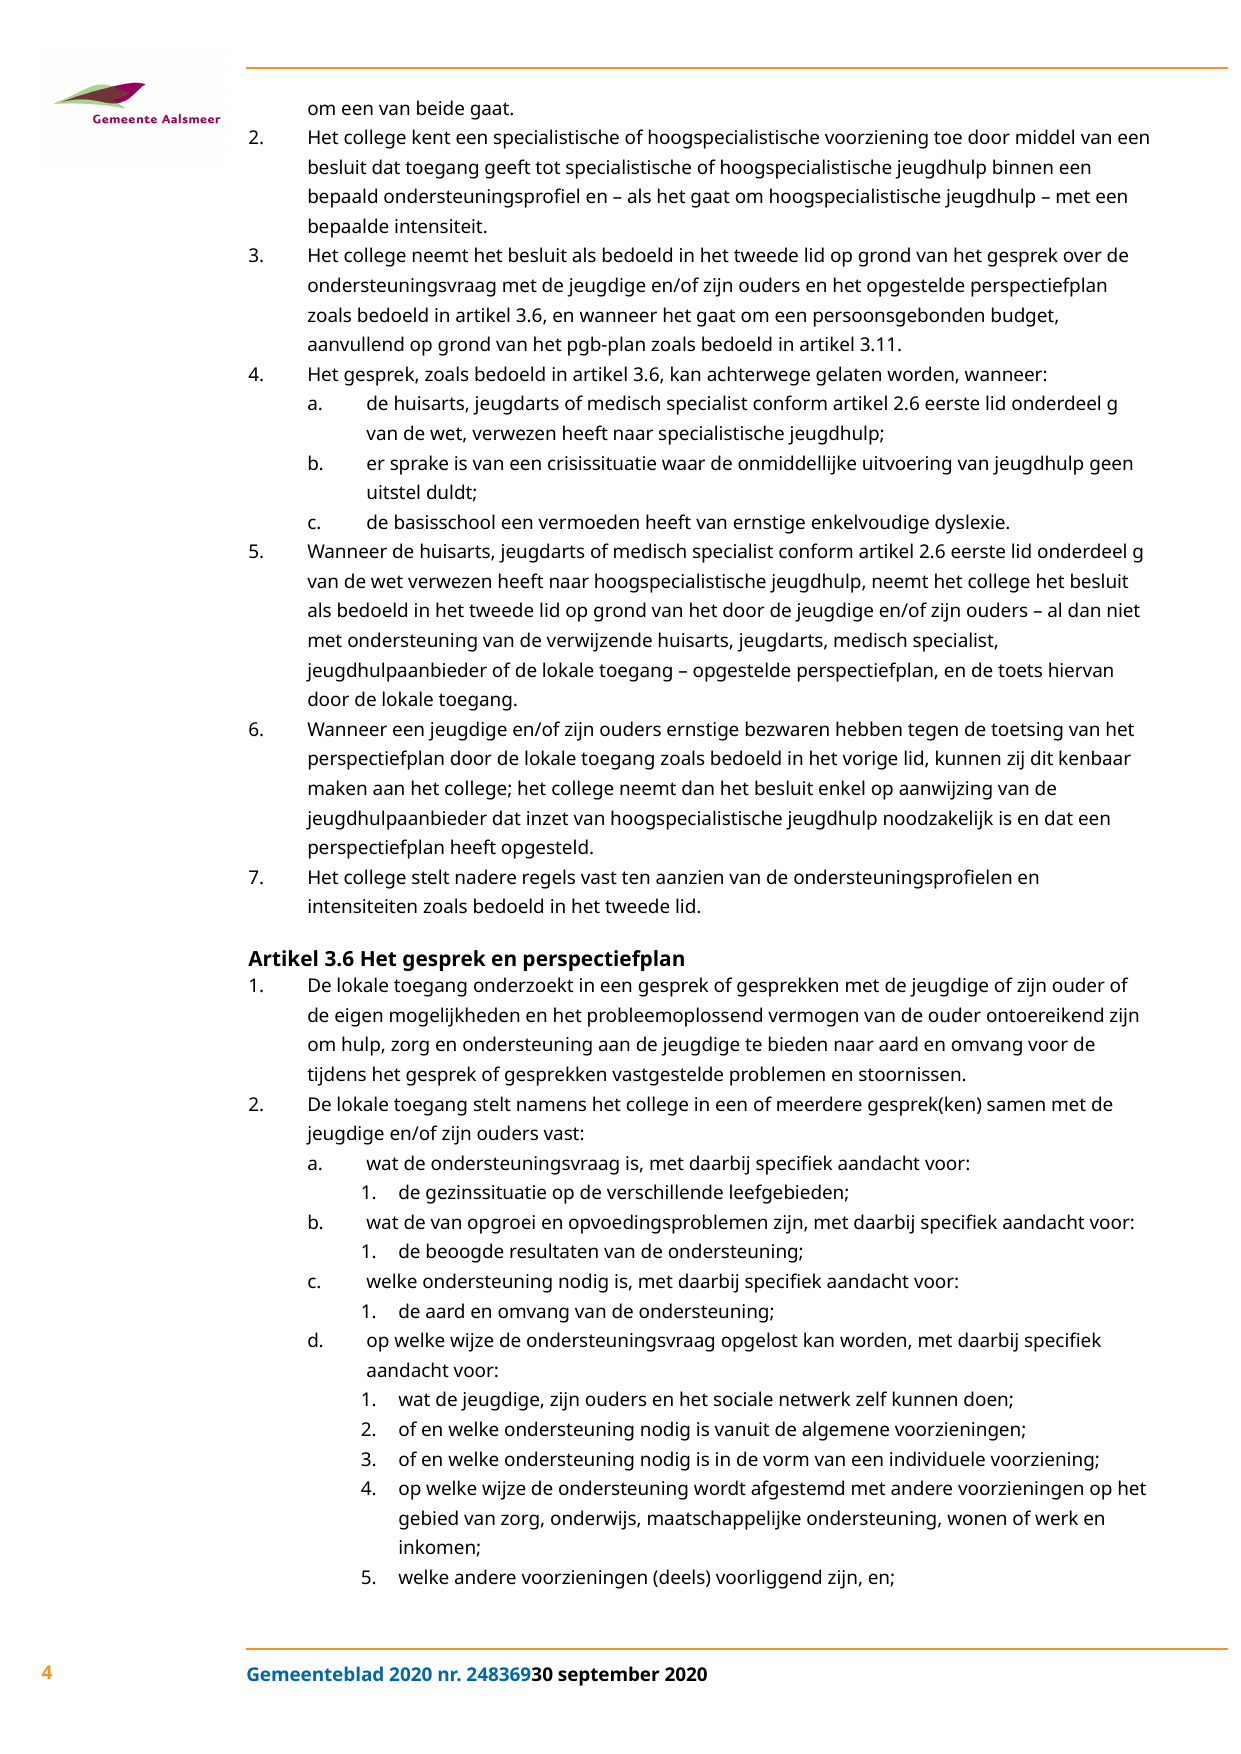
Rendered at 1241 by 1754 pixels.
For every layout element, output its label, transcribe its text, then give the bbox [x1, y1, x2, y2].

list er sprake is van een crisissituatie waar de onmiddellijke uitvoering van jeugdhulp geen uitstel duldt; [307, 450, 1152, 505]
list of en welke ondersteuning nodig is vanuit de algemene voorzieningen; [361, 1416, 1152, 1442]
list Wanneer een jeugdige en/of zijn ouders ernstige bezwaren hebben tegen de toetsing van het perspectiefplan door de lokale toegang zoals bedoeld in het vorige lid, kunnen zij dit kenbaar maken aan het college; het college neemt dan het besluit enkel op aanwijzing van de jeugdhulpaanbieder dat inzet van hoogspecialistische jeugdhulp noodzakelijk is en dat een perspectiefplan heeft opgesteld. [248, 716, 1152, 860]
list welke ondersteuning nodig is, met daarbij specifiek aandacht voor: [307, 1268, 1152, 1294]
list Het gesprek, zoals bedoeld in artikel 3.6, kan achterwege gelaten worden, wanneer: [248, 361, 1152, 387]
text Artikel 3.6 Het gesprek en perspectiefplan [248, 944, 1152, 972]
list wat de jeugdige, zijn ouders en het sociale netwerk zelf kunnen doen; [361, 1387, 1152, 1412]
list wat de ondersteuningsvraag is, met daarbij specifiek aandacht voor: [307, 1150, 1152, 1176]
list of en welke ondersteuning nodig is in de vorm van een individuele voorziening; [361, 1446, 1152, 1471]
list Het college neemt het besluit als bedoeld in het tweede lid op grond van het gesprek over de ondersteuningsvraag met de jeugdige en/of zijn ouders en het opgestelde perspectiefplan zoals bedoeld in artikel 3.6, en wanneer het gaat om een persoonsgebonden budget, aanvullend op grond van het pgb-plan zoals bedoeld in artikel 3.11. [248, 243, 1152, 357]
list Het college stelt nadere regels vast ten aanzien van de ondersteuningsprofielen en intensiteiten zoals bedoeld in het tweede lid. [248, 864, 1152, 919]
list de beoogde resultaten van de ondersteuning; [361, 1239, 1152, 1264]
picture [41, 47, 231, 172]
list De lokale toegang onderzoekt in een gesprek of gesprekken met de jeugdige of zijn ouder of de eigen mogelijkheden en het probleemoplossend vermogen van de ouder ontoereikend zijn om hulp, zorg en ondersteuning aan de jeugdige te bieden naar aard en omvang voor de tijdens het gesprek of gesprekken vastgestelde problemen en stoornissen. [248, 972, 1152, 1087]
list wat de van opgroei en opvoedingsproblemen zijn, met daarbij specifiek aandacht voor: [307, 1209, 1152, 1235]
list Wanneer de huisarts, jeugdarts of medisch specialist conform artikel 2.6 eerste lid onderdeel g van de wet verwezen heeft naar hoogspecialistische jeugdhulp, neemt het college het besluit als bedoeld in het tweede lid op grond van het door de jeugdige en/of zijn ouders – al dan niet met ondersteuning van de verwijzende huisarts, jeugdarts, medisch specialist, jeugdhulpaanbieder of de lokale toegang – opgestelde perspectiefplan, en de toets hiervan door de lokale toegang. [248, 538, 1152, 712]
list de huisarts, jeugdarts of medisch specialist conform artikel 2.6 eerste lid onderdeel g van de wet, verwezen heeft naar specialistische jeugdhulp; [307, 391, 1152, 446]
list de aard en omvang van de ondersteuning; [361, 1298, 1152, 1323]
list op welke wijze de ondersteuning wordt afgestemd met andere voorzieningen op het gebied van zorg, onderwijs, maatschappelijke ondersteuning, wonen of werk en inkomen; [361, 1475, 1152, 1560]
list de basisschool een vermoeden heeft van ernstige enkelvoudige dyslexie. [307, 509, 1152, 535]
list de gezinssituatie op de verschillende leefgebieden; [361, 1179, 1152, 1205]
list op welke wijze de ondersteuningsvraag opgelost kan worden, met daarbij specifiek aandacht voor: [307, 1327, 1152, 1383]
list De lokale toegang stelt namens het college in een of meerdere gesprek(ken) samen met de jeugdige en/of zijn ouders vast: [248, 1091, 1152, 1146]
list welke andere voorzieningen (deels) voorliggend zijn, en; [361, 1564, 1152, 1590]
list om een van beide gaat. [248, 95, 1152, 121]
list Het college kent een specialistische of hoogspecialistische voorziening toe door middel van een besluit dat toegang geeft tot specialistische of hoogspecialistische jeugdhulp binnen een bepaald ondersteuningsprofiel en – als het gaat om hoogspecialistische jeugdhulp – met een bepaalde intensiteit. [248, 124, 1152, 239]
